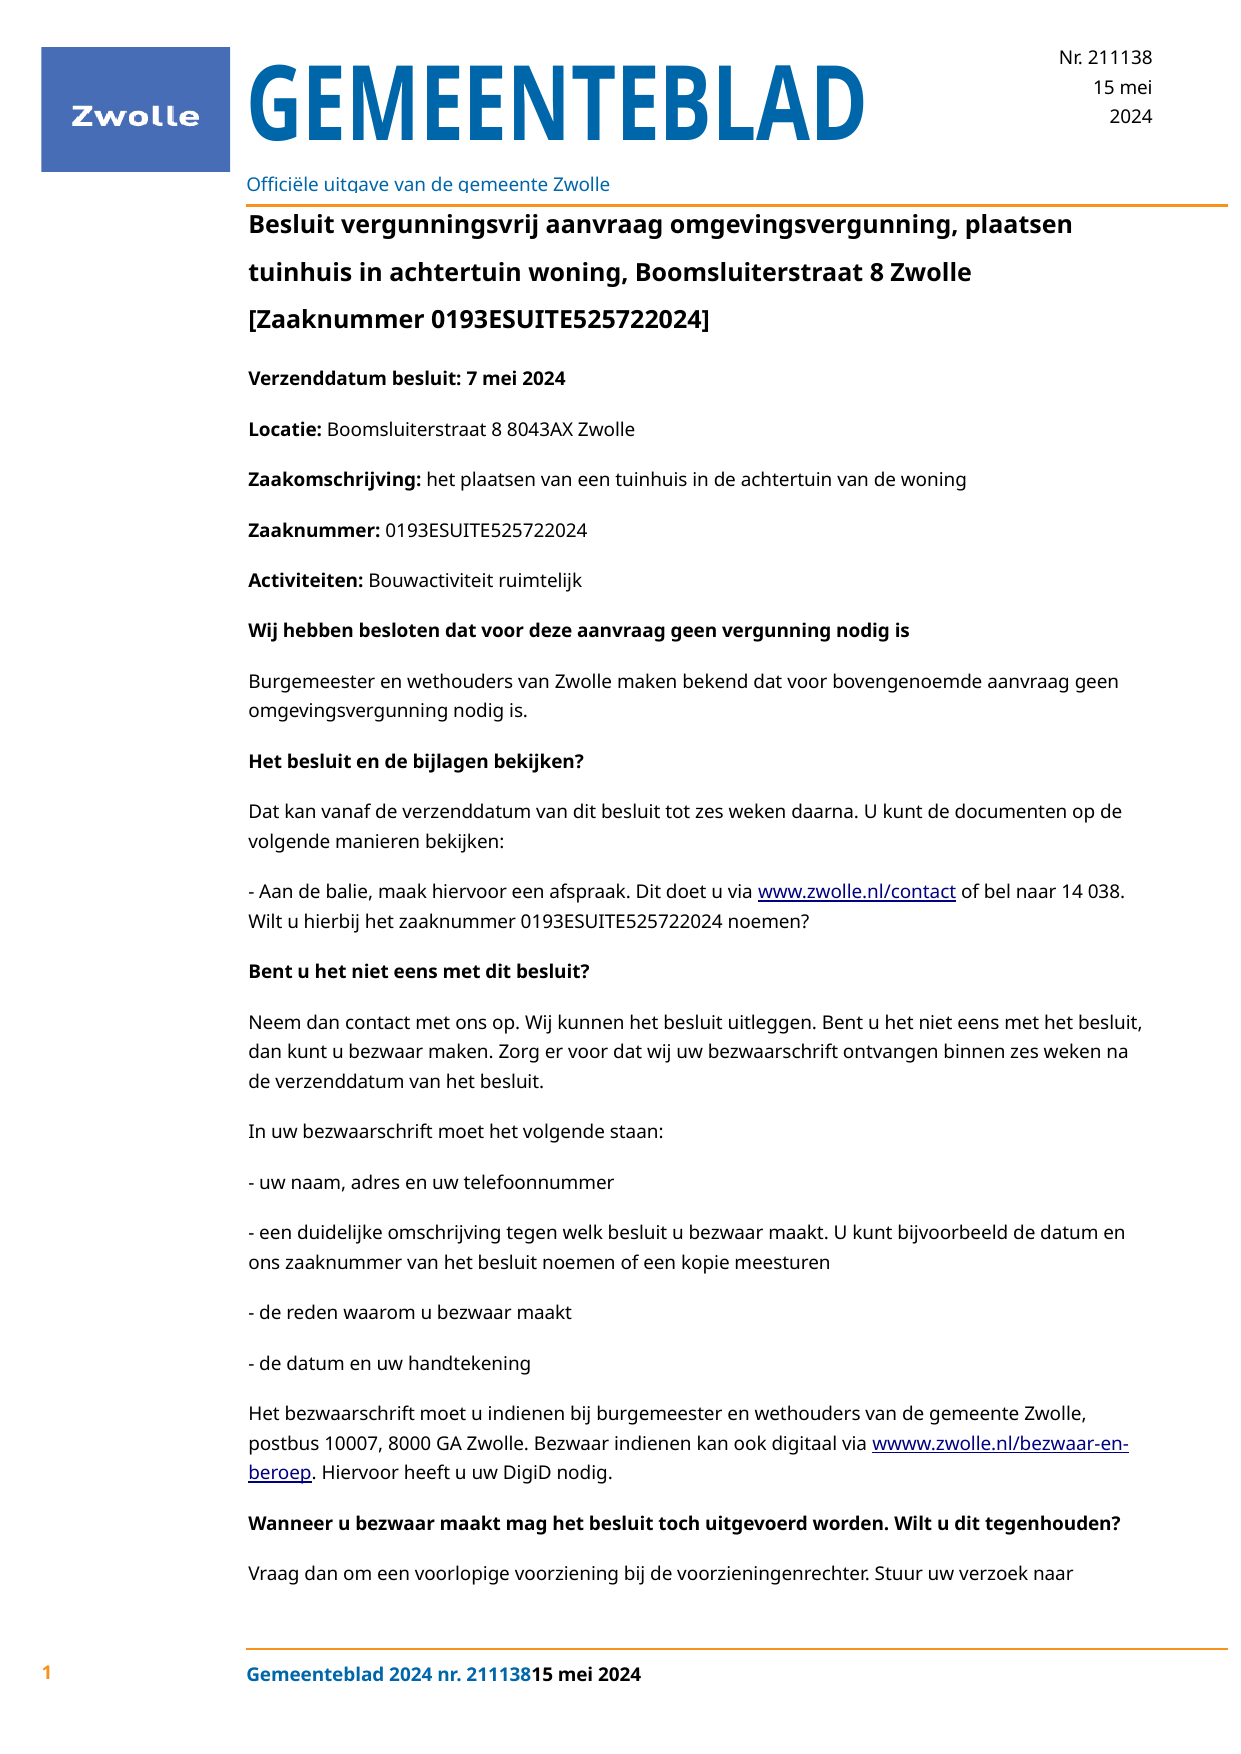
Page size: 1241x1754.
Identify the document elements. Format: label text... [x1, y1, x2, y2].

text Besluit vergunningsvrij aanvraag omgevingsvergunning, plaatsen tuinhuis in achtertuin woning, Boomsluiterstraat 8 Zwolle [Zaaknummer 0193ESUITE525722024] [248, 207, 1152, 336]
text Verzenddatum besluit: 7 mei 2024 [248, 366, 1152, 391]
text Zaakomschrijving: het plaatsen van een tuinhuis in de achtertuin van de woning [248, 466, 1152, 492]
text - Aan de balie, maak hiervoor een afspraak. Dit doet u via www.zwolle.nl/contact of bel naar 14 038. Wilt u hierbij het zaaknummer 0193ESUITE525722024 noemen? [248, 878, 1152, 934]
text Zaaknummer: 0193ESUITE525722024 [248, 517, 1152, 542]
text Het bezwaarschrift moet u indienen bij burgemeester en wethouders van de gemeente Zwolle, postbus 10007, 8000 GA Zwolle. Bezwaar indienen kan ook digitaal via wwww.zwolle.nl/bezwaar-en-beroep. Hiervoor heeft u uw DigiD nodig. [248, 1400, 1152, 1485]
text Dat kan vanaf de verzenddatum van dit besluit tot zes weken daarna. U kunt de documenten op de volgende manieren bekijken: [248, 798, 1152, 854]
text Wanneer u bezwaar maakt mag het besluit toch uitgevoerd worden. Wilt u dit tegenhouden? [248, 1510, 1152, 1535]
text - een duidelijke omschrijving tegen welk besluit u bezwaar maakt. U kunt bijvoorbeeld de datum en ons zaaknummer van het besluit noemen of een kopie meesturen [248, 1219, 1152, 1274]
text - uw naam, adres en uw telefoonnummer [248, 1169, 1152, 1194]
text In uw bezwaarschrift moet het volgende staan: [248, 1118, 1152, 1144]
text Activiteiten: Bouwactiviteit ruimtelijk [248, 567, 1152, 593]
text Bent u het niet eens met dit besluit? [248, 958, 1152, 984]
text Wij hebben besloten dat voor deze aanvraag geen vergunning nodig is [248, 618, 1152, 643]
text - de datum en uw handtekening [248, 1350, 1152, 1375]
text Vraag dan om een voorlopige voorziening bij de voorzieningenrechter. Stuur uw verzoek naar [248, 1560, 1152, 1586]
text Burgemeester en wethouders van Zwolle maken bekend dat voor bovengenoemde aanvraag geen omgevingsvergunning nodig is. [248, 668, 1152, 723]
text Neem dan contact met ons op. Wij kunnen het besluit uitleggen. Bent u het niet eens met het besluit, dan kunt u bezwaar maken. Zorg er voor dat wij uw bezwaarschrift ontvangen binnen zes weken na de verzenddatum van het besluit. [248, 1009, 1152, 1094]
picture [41, 47, 231, 172]
text - de reden waarom u bezwaar maakt [248, 1299, 1152, 1325]
text Het besluit en de bijlagen bekijken? [248, 748, 1152, 774]
text Locatie: Boomsluiterstraat 8 8043AX Zwolle [248, 416, 1152, 442]
